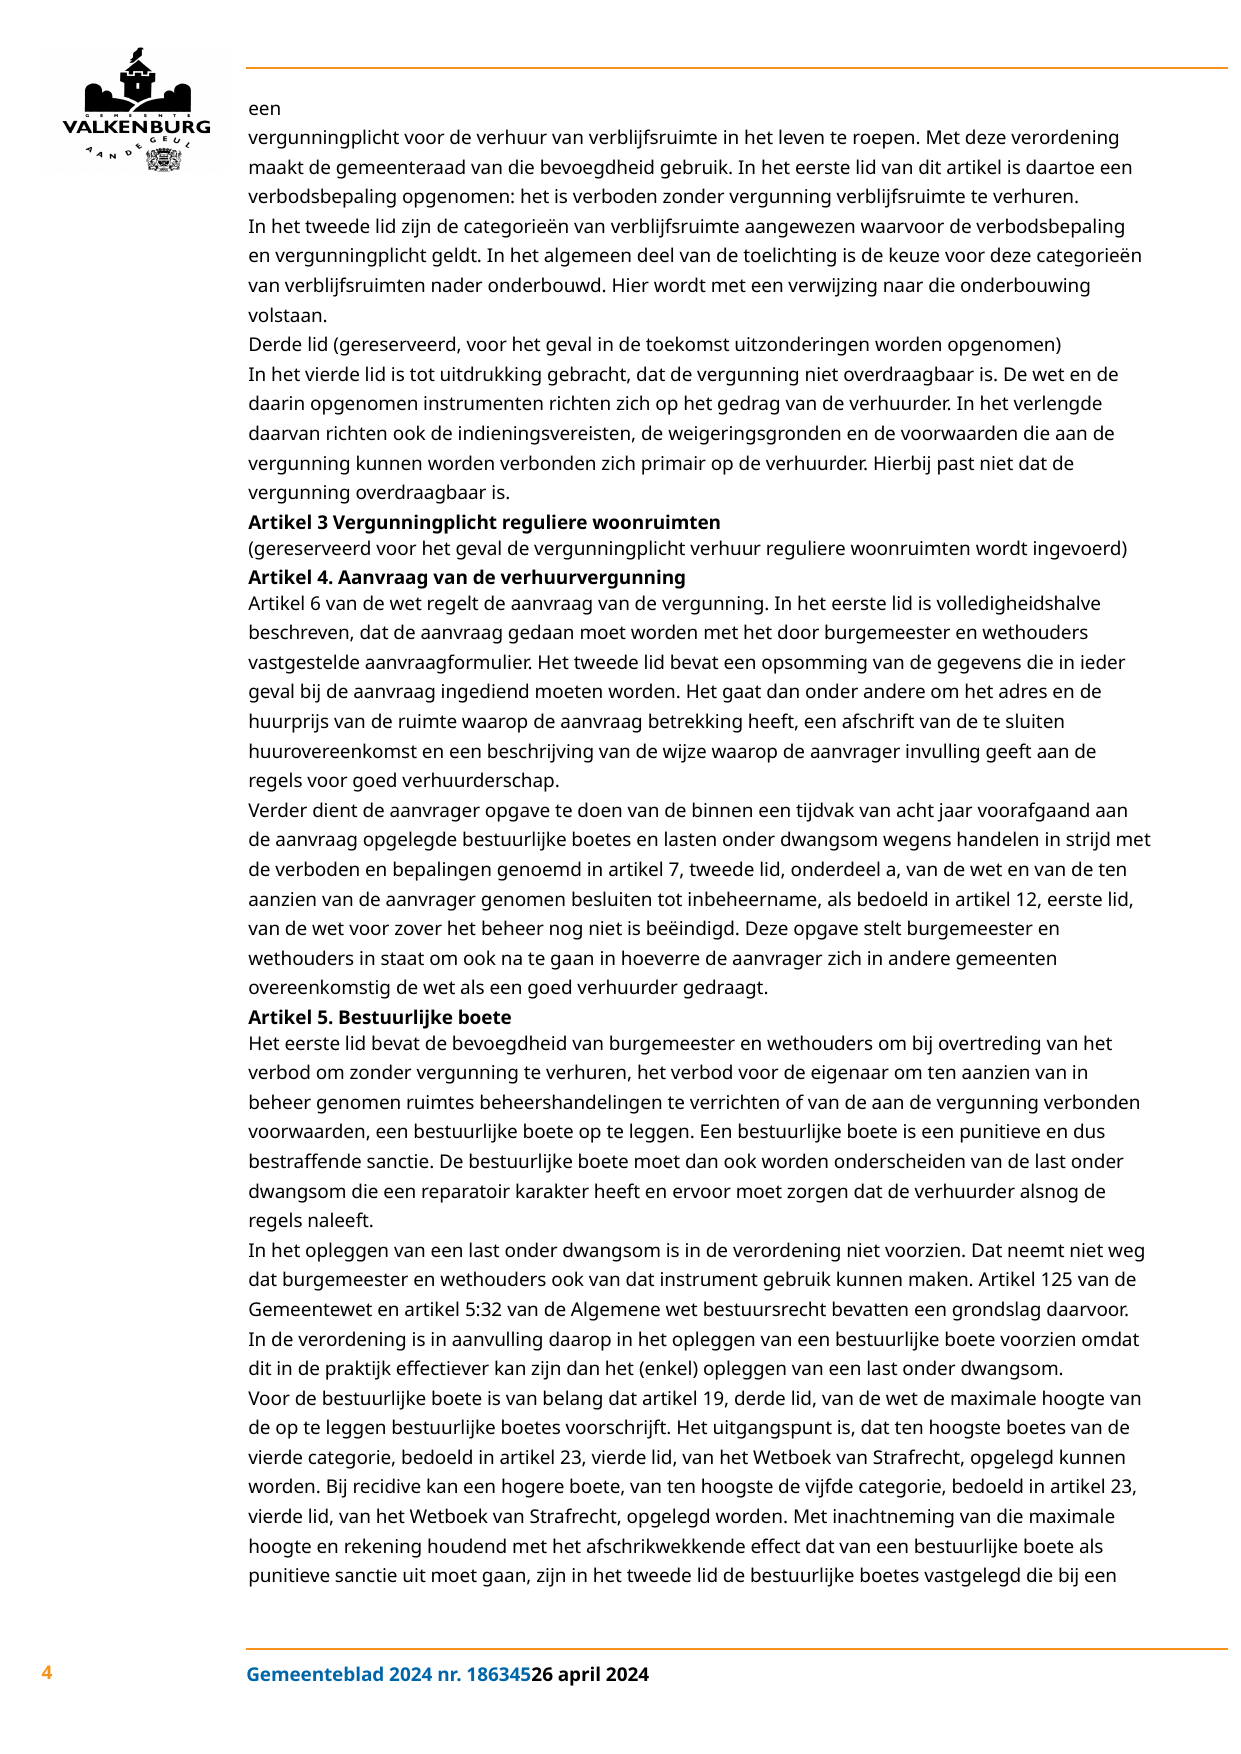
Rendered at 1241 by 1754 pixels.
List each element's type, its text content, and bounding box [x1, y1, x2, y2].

text Artikel 3 Vergunningplicht reguliere woonruimten [248, 509, 1152, 535]
text In het tweede lid zijn de categorieën van verblijfsruimte aangewezen waarvoor de verbodsbepaling en vergunningplicht geldt. In het algemeen deel van de toelichting is de keuze voor deze categorieën van verblijfsruimten nader onderbouwd. Hier wordt met een verwijzing naar die onderbouwing volstaan. [248, 213, 1152, 328]
text Artikel 5. Bestuurlijke boete [248, 1004, 1152, 1030]
text Het eerste lid bevat de bevoegdheid van burgemeester en wethouders om bij overtreding van het verbod om zonder vergunning te verhuren, het verbod voor de eigenaar om ten aanzien van in beheer genomen ruimtes beheershandelingen te verrichten of van de aan de vergunning verbonden voorwaarden, een bestuurlijke boete op te leggen. Een bestuurlijke boete is een punitieve en dus bestraffende sanctie. De bestuurlijke boete moet dan ook worden onderscheiden van de last onder dwangsom die een reparatoir karakter heeft en ervoor moet zorgen dat de verhuurder alsnog de regels naleeft. [248, 1030, 1152, 1233]
text Artikel 4. Aanvraag van de verhuurvergunning [248, 564, 1152, 590]
text een [248, 95, 1152, 121]
text In het vierde lid is tot uitdrukking gebracht, dat de vergunning niet overdraagbaar is. De wet en de daarin opgenomen instrumenten richten zich op het gedrag van de verhuurder. In het verlengde daarvan richten ook de indieningsvereisten, de weigeringsgronden en de voorwaarden die aan de vergunning kunnen worden verbonden zich primair op de verhuurder. Hierbij past niet dat de vergunning overdraagbaar is. [248, 361, 1152, 505]
picture [41, 47, 231, 172]
text Derde lid (gereserveerd, voor het geval in de toekomst uitzonderingen worden opgenomen) [248, 331, 1152, 357]
text Verder dient de aanvrager opgave te doen van de binnen een tijdvak van acht jaar voorafgaand aan de aanvraag opgelegde bestuurlijke boetes en lasten onder dwangsom wegens handelen in strijd met de verboden en bepalingen genoemd in artikel 7, tweede lid, onderdeel a, van de wet en van de ten aanzien van de aanvrager genomen besluiten tot inbeheername, als bedoeld in artikel 12, eerste lid, van de wet voor zover het beheer nog niet is beëindigd. Deze opgave stelt burgemeester en wethouders in staat om ook na te gaan in hoeverre de aanvrager zich in andere gemeenten overeenkomstig de wet als een goed verhuurder gedraagt. [248, 797, 1152, 1000]
text Voor de bestuurlijke boete is van belang dat artikel 19, derde lid, van de wet de maximale hoogte van de op te leggen bestuurlijke boetes voorschrijft. Het uitgangspunt is, dat ten hoogste boetes van de vierde categorie, bedoeld in artikel 23, vierde lid, van het Wetboek van Strafrecht, opgelegd kunnen worden. Bij recidive kan een hogere boete, van ten hoogste de vijfde categorie, bedoeld in artikel 23, vierde lid, van het Wetboek van Strafrecht, opgelegd worden. Met inachtneming van die maximale hoogte en rekening houdend met het afschrikwekkende effect dat van een bestuurlijke boete als punitieve sanctie uit moet gaan, zijn in het tweede lid de bestuurlijke boetes vastgelegd die bij een [248, 1385, 1152, 1588]
text In het opleggen van een last onder dwangsom is in de verordening niet voorzien. Dat neemt niet weg dat burgemeester en wethouders ook van dat instrument gebruik kunnen maken. Artikel 125 van de Gemeentewet en artikel 5:32 van de Algemene wet bestuursrecht bevatten een grondslag daarvoor. In de verordening is in aanvulling daarop in het opleggen van een bestuurlijke boete voorzien omdat dit in de praktijk effectiever kan zijn dan het (enkel) opleggen van een last onder dwangsom. [248, 1237, 1152, 1381]
text Artikel 6 van de wet regelt de aanvraag van de vergunning. In het eerste lid is volledigheidshalve beschreven, dat de aanvraag gedaan moet worden met het door burgemeester en wethouders vastgestelde aanvraagformulier. Het tweede lid bevat een opsomming van de gegevens die in ieder geval bij de aanvraag ingediend moeten worden. Het gaat dan onder andere om het adres en de huurprijs van de ruimte waarop de aanvraag betrekking heeft, een afschrift van de te sluiten huurovereenkomst en een beschrijving van de wijze waarop de aanvrager invulling geeft aan de regels voor goed verhuurderschap. [248, 590, 1152, 793]
text (gereserveerd voor het geval de vergunningplicht verhuur reguliere woonruimten wordt ingevoerd) [248, 535, 1152, 560]
text vergunningplicht voor de verhuur van verblijfsruimte in het leven te roepen. Met deze verordening maakt de gemeenteraad van die bevoegdheid gebruik. In het eerste lid van dit artikel is daartoe een verbodsbepaling opgenomen: het is verboden zonder vergunning verblijfsruimte te verhuren. [248, 124, 1152, 209]
